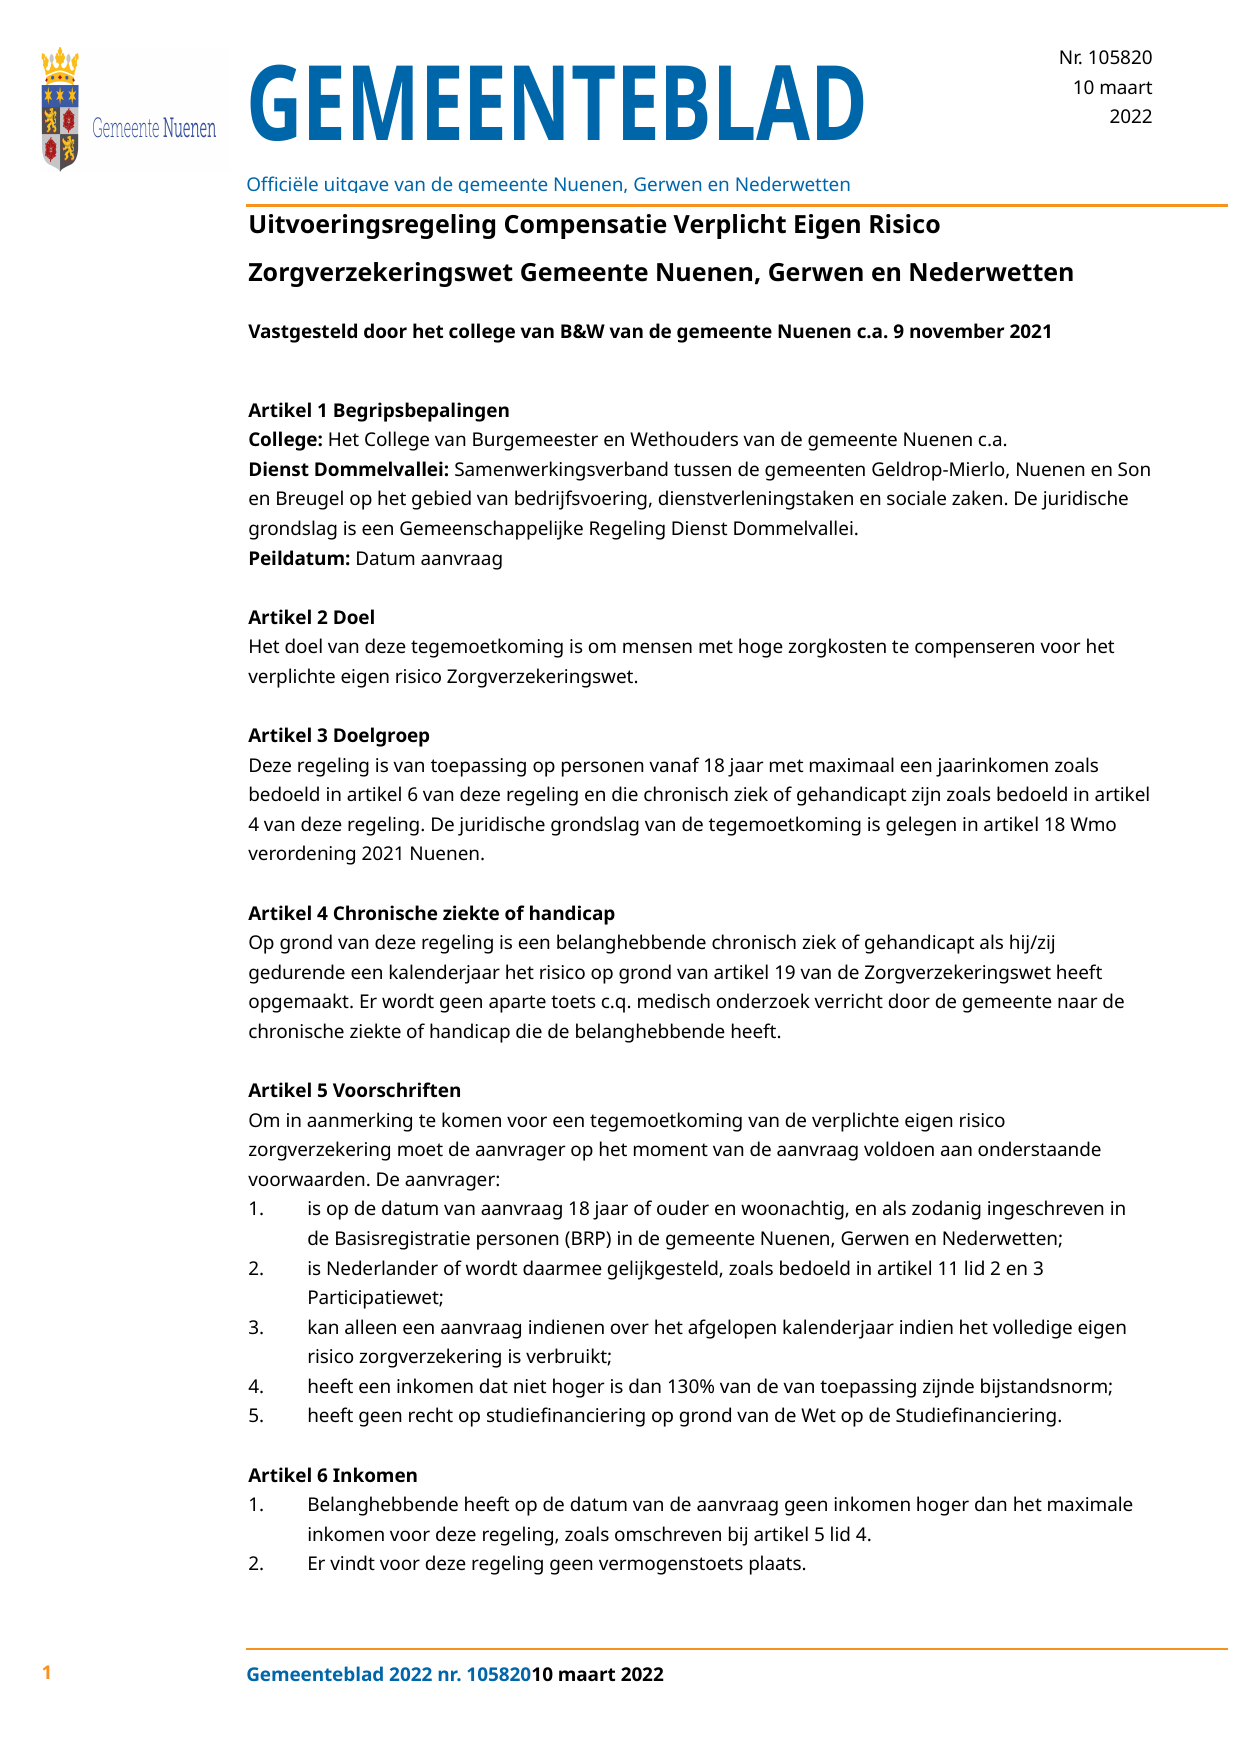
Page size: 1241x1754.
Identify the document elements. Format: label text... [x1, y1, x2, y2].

list is Nederlander of wordt daarmee gelijkgesteld, zoals bedoeld in artikel 11 lid 2 en 3 Participatiewet; [248, 1255, 1152, 1310]
picture [41, 47, 231, 172]
list Er vindt voor deze regeling geen vermogenstoets plaats. [248, 1551, 1152, 1576]
text Om in aanmerking te komen voor een tegemoetkoming van de verplichte eigen risico zorgverzekering moet de aanvrager op het moment van de aanvraag voldoen aan onderstaande voorwaarden. De aanvrager: [248, 1107, 1152, 1192]
text Artikel 4 Chronische ziekte of handicap [248, 900, 1152, 925]
list kan alleen een aanvraag indienen over het afgelopen kalenderjaar indien het volledige eigen risico zorgverzekering is verbruikt; [248, 1314, 1152, 1369]
text Artikel 6 Inkomen [248, 1462, 1152, 1487]
text Artikel 2 Doel [248, 604, 1152, 629]
list heeft een inkomen dat niet hoger is dan 130% van de van toepassing zijnde bijstandsnorm; [248, 1373, 1152, 1399]
text Op grond van deze regeling is een belanghebbende chronisch ziek of gehandicapt als hij/zij gedurende een kalenderjaar het risico op grond van artikel 19 van de Zorgverzekeringswet heeft opgemaakt. Er wordt geen aparte toets c.q. medisch onderzoek verricht door de gemeente naar de chronische ziekte of handicap die de belanghebbende heeft. [248, 929, 1152, 1044]
text College: Het College van Burgemeester en Wethouders van de gemeente Nuenen c.a. [248, 426, 1152, 452]
list heeft geen recht op studiefinanciering op grond van de Wet op de Studiefinanciering. [248, 1403, 1152, 1428]
list Belanghebbende heeft op de datum van de aanvraag geen inkomen hoger dan het maximale inkomen voor deze regeling, zoals omschreven bij artikel 5 lid 4. [248, 1491, 1152, 1547]
text Artikel 5 Voorschriften [248, 1077, 1152, 1103]
text Dienst Dommelvallei: Samenwerkingsverband tussen de gemeenten Geldrop-Mierlo, Nuenen en Son en Breugel op het gebied van bedrijfsvoering, dienstverleningstaken en sociale zaken. De juridische grondslag is een Gemeenschappelijke Regeling Dienst Dommelvallei. [248, 456, 1152, 541]
text Artikel 3 Doelgroep [248, 722, 1152, 748]
text Peildatum: Datum aanvraag [248, 545, 1152, 570]
text Deze regeling is van toepassing op personen vanaf 18 jaar met maximaal een jaarinkomen zoals bedoeld in artikel 6 van deze regeling en die chronisch ziek of gehandicapt zijn zoals bedoeld in artikel 4 van deze regeling. De juridische grondslag van de tegemoetkoming is gelegen in artikel 18 Wmo verordening 2021 Nuenen. [248, 752, 1152, 866]
text Vastgesteld door het college van B&W van de gemeente Nuenen c.a. 9 november 2021 [248, 318, 1152, 344]
text Uitvoeringsregeling Compensatie Verplicht Eigen Risico Zorgverzekeringswet Gemeente Nuenen, Gerwen en Nederwetten [248, 207, 1152, 288]
list is op de datum van aanvraag 18 jaar of ouder en woonachtig, en als zodanig ingeschreven in de Basisregistratie personen (BRP) in de gemeente Nuenen, Gerwen en Nederwetten; [248, 1196, 1152, 1251]
text Artikel 1 Begripsbepalingen [248, 397, 1152, 422]
text Het doel van deze tegemoetkoming is om mensen met hoge zorgkosten te compenseren voor het verplichte eigen risico Zorgverzekeringswet. [248, 633, 1152, 689]
